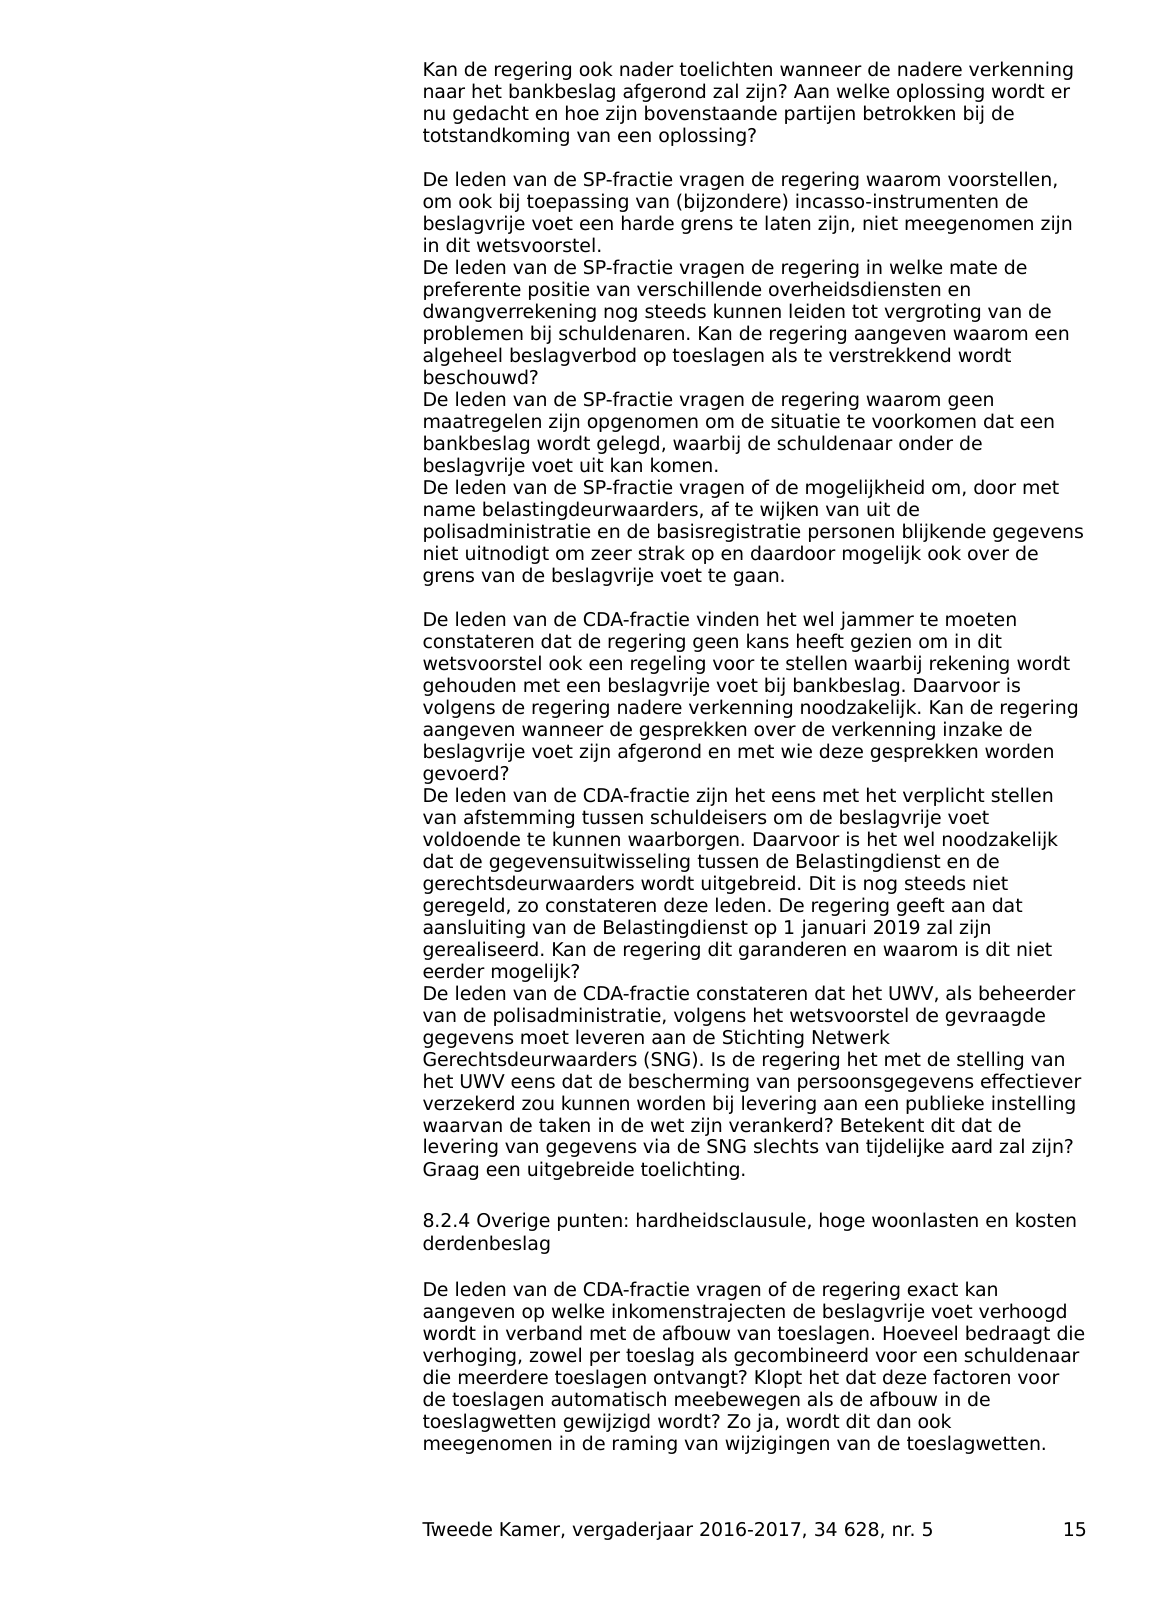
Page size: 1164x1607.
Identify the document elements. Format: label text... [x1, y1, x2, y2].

text De leden van de CDA-fractie zijn het eens met het verplicht stellen van afstemming tussen schuldeisers om de beslagvrije voet voldoende te kunnen waarborgen. Daarvoor is het wel noodzakelijk dat de gegevensuitwisseling tussen de Belastingdienst en de gerechtsdeurwaarders wordt uitgebreid. Dit is nog steeds niet geregeld, zo constateren deze leden. De regering geeft aan dat aansluiting van de Belastingdienst op 1 januari 2019 zal zijn gerealiseerd. Kan de regering dit garanderen en waarom is dit niet eerder mogelijk? [422, 785, 1087, 983]
subtitle 8.2.4 Overige punten: hardheidsclausule, hoge woonlasten en kosten derdenbeslag [422, 1210, 1087, 1254]
text De leden van de CDA-fractie vinden het wel jammer te moeten constateren dat de regering geen kans heeft gezien om in dit wetsvoorstel ook een regeling voor te stellen waarbij rekening wordt gehouden met een beslagvrije voet bij bankbeslag. Daarvoor is volgens de regering nadere verkenning noodzakelijk. Kan de regering aangeven wanneer de gesprekken over de verkenning inzake de beslagvrije voet zijn afgerond en met wie deze gesprekken worden gevoerd? [422, 609, 1087, 785]
text De leden van de SP-fractie vragen of de mogelijkheid om, door met name belastingdeurwaarders, af te wijken van uit de polisadministratie en de basisregistratie personen blijkende gegevens niet uitnodigt om zeer strak op en daardoor mogelijk ook over de grens van de beslagvrije voet te gaan. [422, 477, 1087, 587]
text Kan de regering ook nader toelichten wanneer de nadere verkenning naar het bankbeslag afgerond zal zijn? Aan welke oplossing wordt er nu gedacht en hoe zijn bovenstaande partijen betrokken bij de totstandkoming van een oplossing? [422, 59, 1087, 147]
text De leden van de SP-fractie vragen de regering in welke mate de preferente positie van verschillende overheidsdiensten en dwangverrekening nog steeds kunnen leiden tot vergroting van de problemen bij schuldenaren. Kan de regering aangeven waarom een algeheel beslagverbod op toeslagen als te verstrekkend wordt beschouwd? [422, 257, 1087, 389]
text De leden van de SP-fractie vragen de regering waarom voorstellen, om ook bij toepassing van (bijzondere) incasso-instrumenten de beslagvrije voet een harde grens te laten zijn, niet meegenomen zijn in dit wetsvoorstel. [422, 169, 1087, 257]
text De leden van de CDA-fractie constateren dat het UWV, als beheerder van de polisadministratie, volgens het wetsvoorstel de gevraagde gegevens moet leveren aan de Stichting Netwerk Gerechtsdeurwaarders (SNG). Is de regering het met de stelling van het UWV eens dat de bescherming van persoonsgegevens effectiever verzekerd zou kunnen worden bij levering aan een publieke instelling waarvan de taken in de wet zijn verankerd? Betekent dit dat de levering van gegevens via de SNG slechts van tijdelijke aard zal zijn? Graag een uitgebreide toelichting. [422, 983, 1087, 1180]
text De leden van de CDA-fractie vragen of de regering exact kan aangeven op welke inkomenstrajecten de beslagvrije voet verhoogd wordt in verband met de afbouw van toeslagen. Hoeveel bedraagt die verhoging, zowel per toeslag als gecombineerd voor een schuldenaar die meerdere toeslagen ontvangt? Klopt het dat deze factoren voor de toeslagen automatisch meebewegen als de afbouw in de toeslagwetten gewijzigd wordt? Zo ja, wordt dit dan ook meegenomen in de raming van wijzigingen van de toeslagwetten. [422, 1279, 1087, 1455]
text De leden van de SP-fractie vragen de regering waarom geen maatregelen zijn opgenomen om de situatie te voorkomen dat een bankbeslag wordt gelegd, waarbij de schuldenaar onder de beslagvrije voet uit kan komen. [422, 389, 1087, 477]
